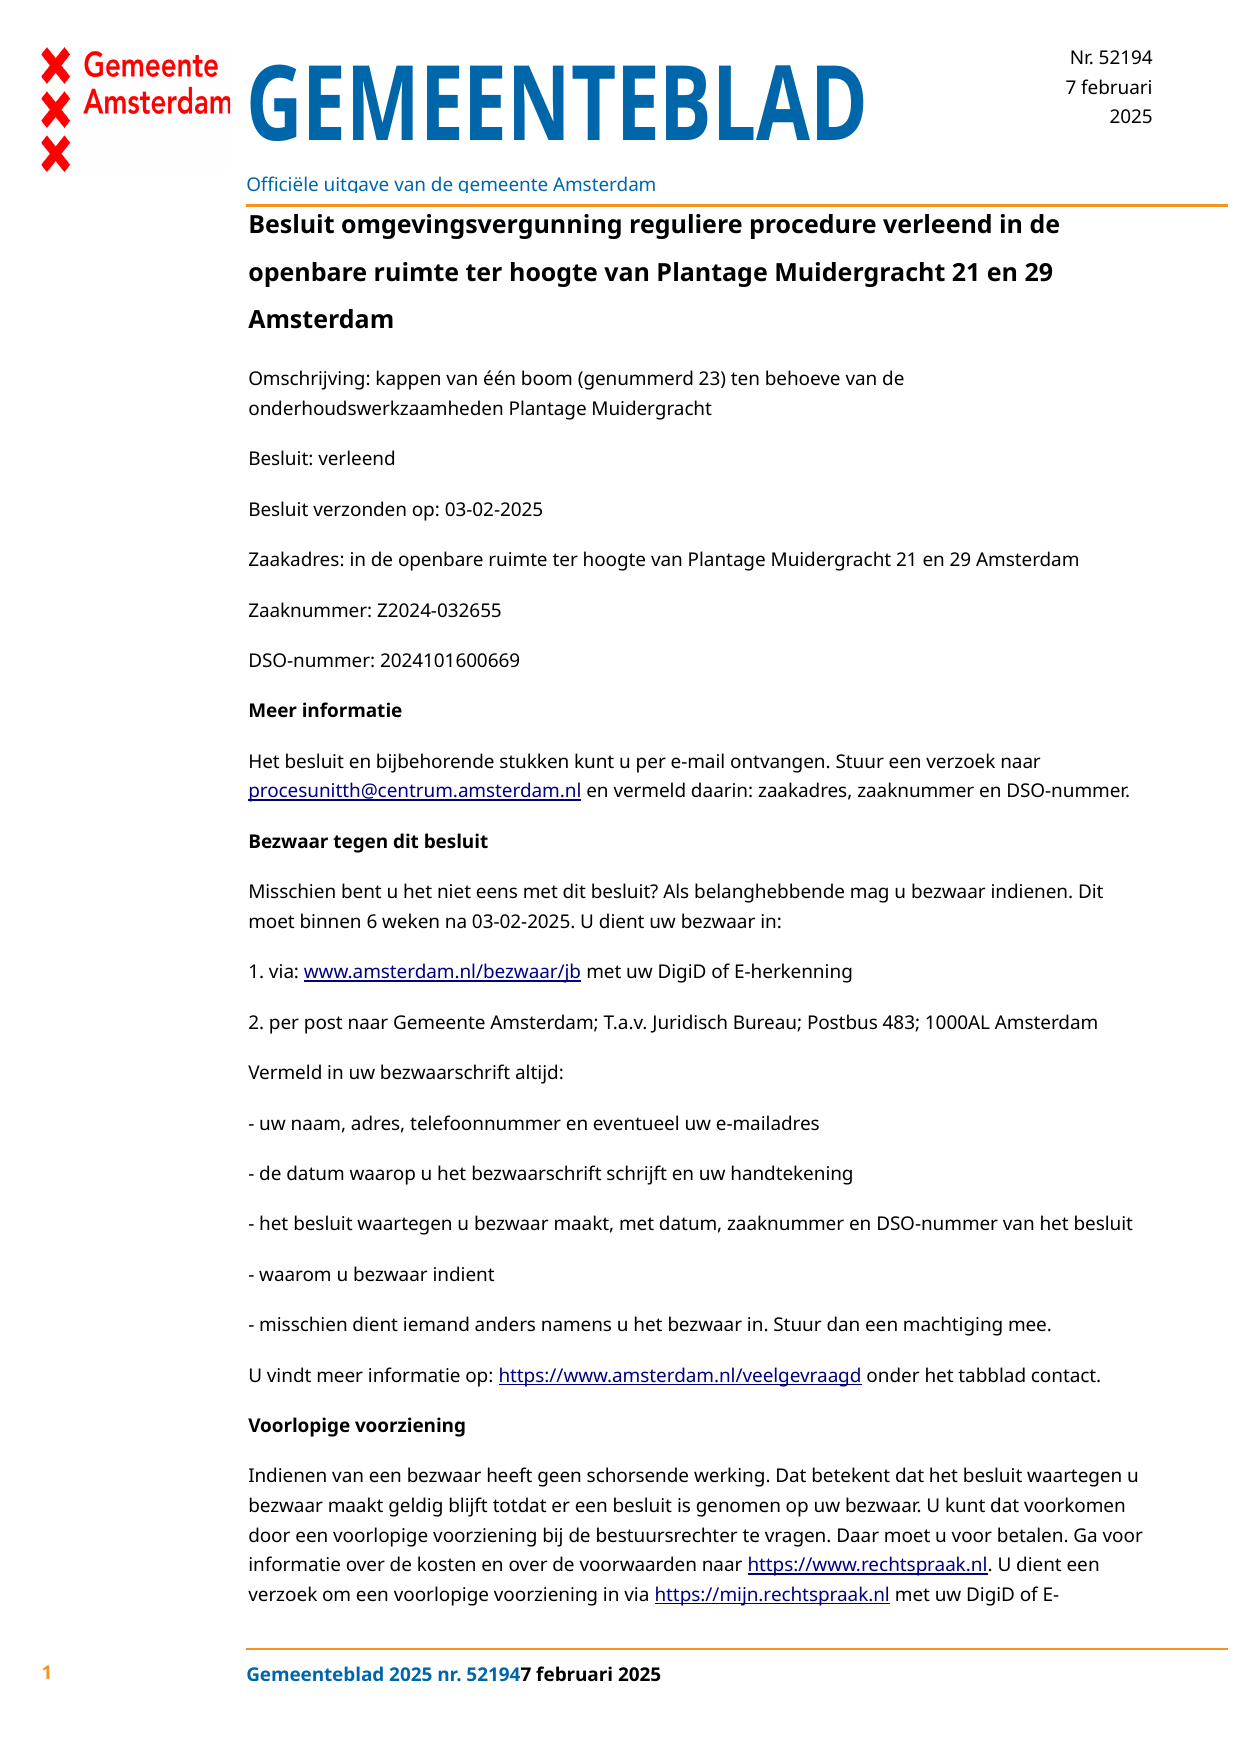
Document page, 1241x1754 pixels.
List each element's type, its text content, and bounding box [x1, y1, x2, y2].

text - de datum waarop u het bezwaarschrift schrijft en uw handtekening [248, 1160, 1152, 1186]
text Besluit: verleend [248, 446, 1152, 471]
text Meer informatie [248, 698, 1152, 723]
text Zaakadres: in de openbare ruimte ter hoogte van Plantage Muidergracht 21 en 29 Amsterdam [248, 546, 1152, 572]
text Vermeld in uw bezwaarschrift altijd: [248, 1059, 1152, 1085]
text - uw naam, adres, telefoonnummer en eventueel uw e-mailadres [248, 1110, 1152, 1135]
picture [41, 47, 231, 172]
text Indienen van een bezwaar heeft geen schorsende werking. Dat betekent dat het besluit waartegen u bezwaar maakt geldig blijft totdat er een besluit is genomen op uw bezwaar. U kunt dat voorkomen door een voorlopige voorziening bij de bestuursrechter te vragen. Daar moet u voor betalen. Ga voor informatie over de kosten en over de voorwaarden naar https://www.rechtspraak.nl. U dient een verzoek om een voorlopige voorziening in via https://mijn.rechtspraak.nl met uw DigiD of E- [248, 1463, 1152, 1607]
text Omschrijving: kappen van één boom (genummerd 23) ten behoeve van de onderhoudswerkzaamheden Plantage Muidergracht [248, 366, 1152, 421]
text Besluit omgevingsvergunning reguliere procedure verleend in de openbare ruimte ter hoogte van Plantage Muidergracht 21 en 29 Amsterdam [248, 207, 1152, 336]
text Voorlopige voorziening [248, 1412, 1152, 1438]
text Besluit verzonden op: 03-02-2025 [248, 496, 1152, 522]
text Bezwaar tegen dit besluit [248, 828, 1152, 854]
text - misschien dient iemand anders namens u het bezwaar in. Stuur dan een machtiging mee. [248, 1311, 1152, 1337]
text Het besluit en bijbehorende stukken kunt u per e-mail ontvangen. Stuur een verzoek naar procesunitth@centrum.amsterdam.nl en vermeld daarin: zaakadres, zaaknummer en DSO-nummer. [248, 748, 1152, 803]
text 2. per post naar Gemeente Amsterdam; T.a.v. Juridisch Bureau; Postbus 483; 1000AL Amsterdam [248, 1009, 1152, 1034]
text - het besluit waartegen u bezwaar maakt, met datum, zaaknummer en DSO-nummer van het besluit [248, 1211, 1152, 1236]
text U vindt meer informatie op: https://www.amsterdam.nl/veelgevraagd onder het tabblad contact. [248, 1362, 1152, 1387]
text - waarom u bezwaar indient [248, 1261, 1152, 1287]
text 1. via: www.amsterdam.nl/bezwaar/jb met uw DigiD of E-herkenning [248, 958, 1152, 984]
text Zaaknummer: Z2024-032655 [248, 597, 1152, 622]
text Misschien bent u het niet eens met dit besluit? Als belanghebbende mag u bezwaar indienen. Dit moet binnen 6 weken na 03-02-2025. U dient uw bezwaar in: [248, 878, 1152, 934]
text DSO-nummer: 2024101600669 [248, 647, 1152, 673]
